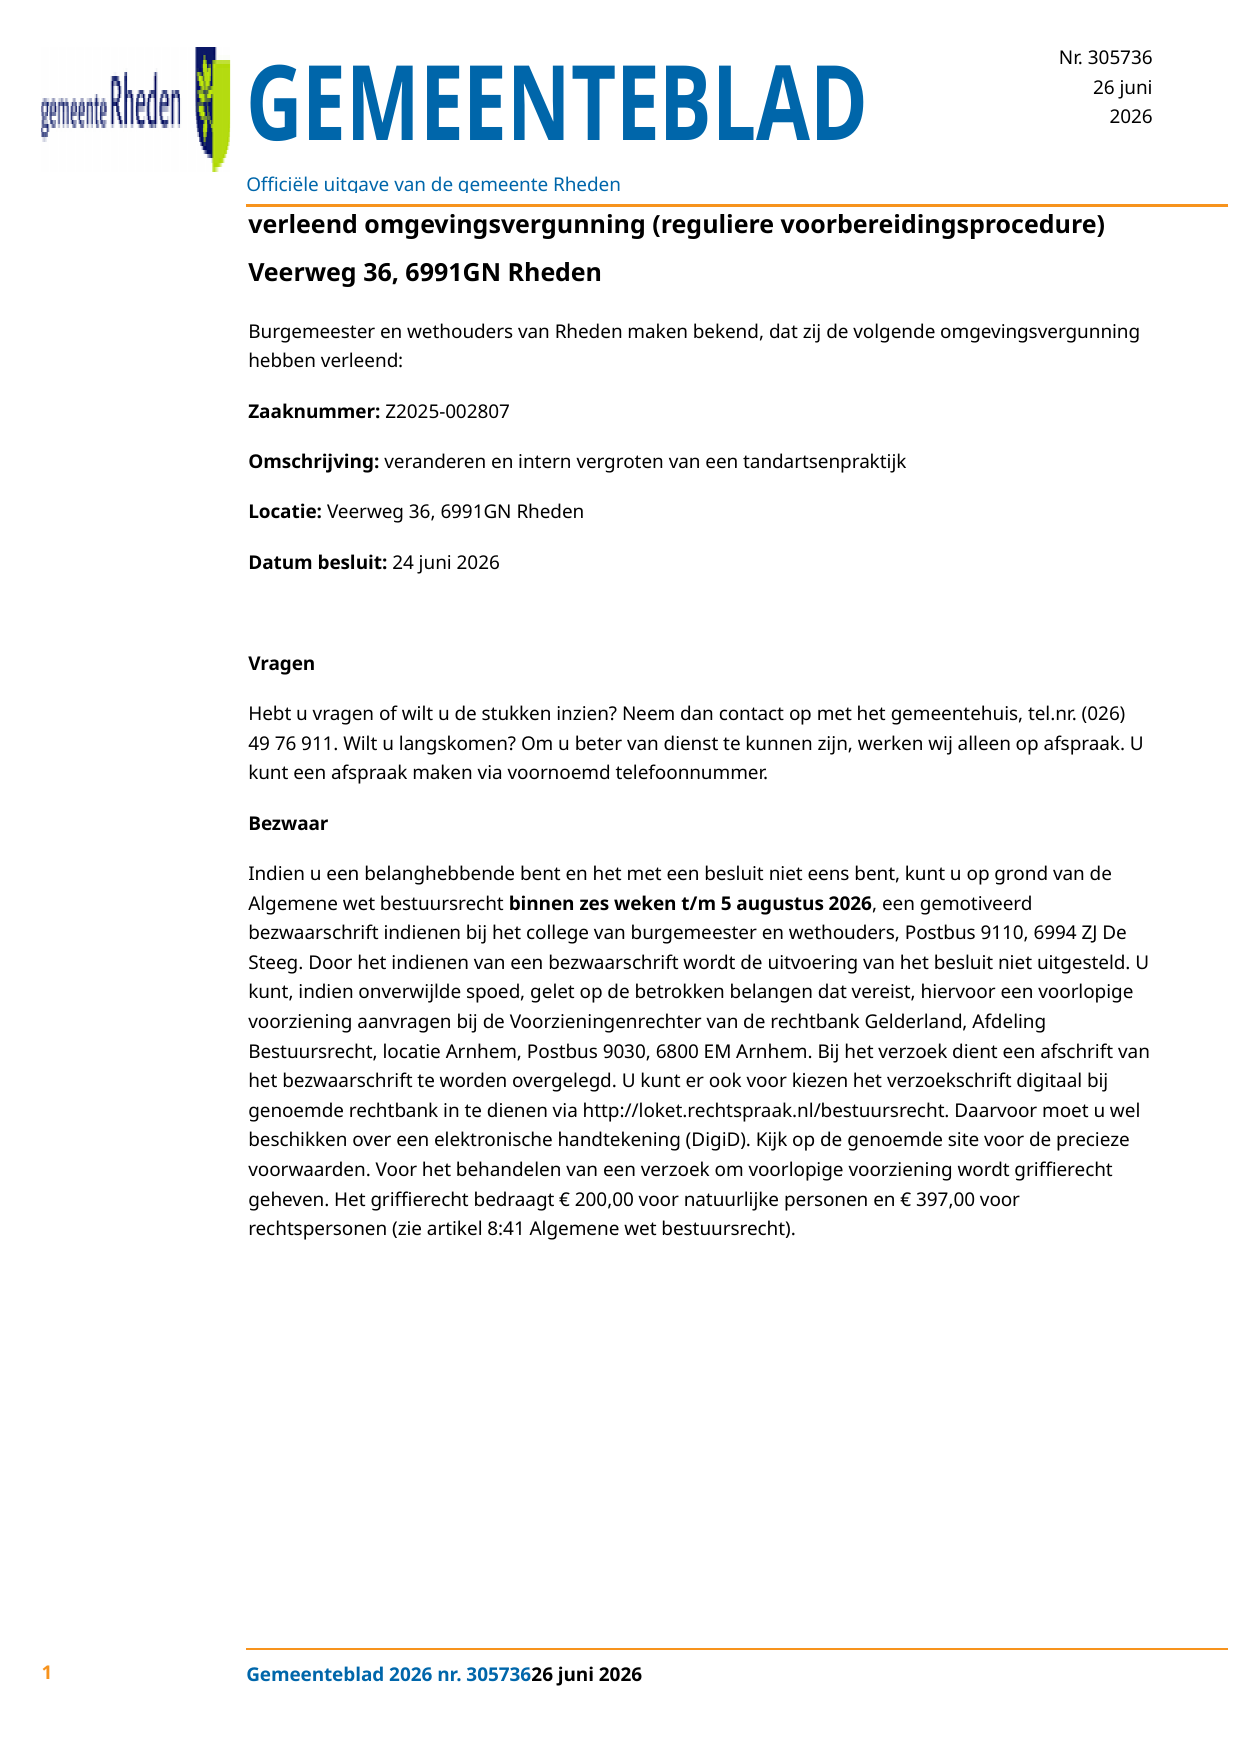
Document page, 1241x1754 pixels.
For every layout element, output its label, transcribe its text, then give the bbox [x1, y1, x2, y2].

text Hebt u vragen of wilt u de stukken inzien? Neem dan contact op met het gemeentehuis, tel.nr. (026) 49 76 911. Wilt u langskomen? Om u beter van dienst te kunnen zijn, werken wij alleen op afspraak. U kunt een afspraak maken via voornoemd telefoonnummer. [248, 700, 1152, 785]
text Bezwaar [248, 810, 1152, 836]
text Zaaknummer: Z2025-002807 [248, 398, 1152, 424]
text verleend omgevingsvergunning (reguliere voorbereidingsprocedure) Veerweg 36, 6991GN Rheden [248, 207, 1152, 288]
text Vragen [248, 650, 1152, 676]
picture [41, 47, 231, 172]
text Burgemeester en wethouders van Rheden maken bekend, dat zij de volgende omgevingsvergunning hebben verleend: [248, 318, 1152, 373]
text Omschrijving: veranderen en intern vergroten van een tandartsenpraktijk [248, 448, 1152, 474]
text Indien u een belanghebbende bent en het met een besluit niet eens bent, kunt u op grond van de Algemene wet bestuursrecht binnen zes weken t/m 5 augustus 2026, een gemotiveerd bezwaarschrift indienen bij het college van burgemeester en wethouders, Postbus 9110, 6994 ZJ De Steeg. Door het indienen van een bezwaarschrift wordt de uitvoering van het besluit niet uitgesteld. U kunt, indien onverwijlde spoed, gelet op de betrokken belangen dat vereist, hiervoor een voorlopige voorziening aanvragen bij de Voorzieningenrechter van de rechtbank Gelderland, Afdeling Bestuursrecht, locatie Arnhem, Postbus 9030, 6800 EM Arnhem. Bij het verzoek dient een afschrift van het bezwaarschrift te worden overgelegd. U kunt er ook voor kiezen het verzoekschrift digitaal bij genoemde rechtbank in te dienen via http://loket.rechtspraak.nl/bestuursrecht. Daarvoor moet u wel beschikken over een elektronische handtekening (DigiD). Kijk op de genoemde site voor de precieze voorwaarden. Voor het behandelen van een verzoek om voorlopige voorziening wordt griffierecht geheven. Het griffierecht bedraagt € 200,00 voor natuurlijke personen en € 397,00 voor rechtspersonen (zie artikel 8:41 Algemene wet bestuursrecht). [248, 860, 1152, 1241]
text Locatie: Veerweg 36, 6991GN Rheden [248, 499, 1152, 524]
text Datum besluit: 24 juni 2026 [248, 549, 1152, 575]
